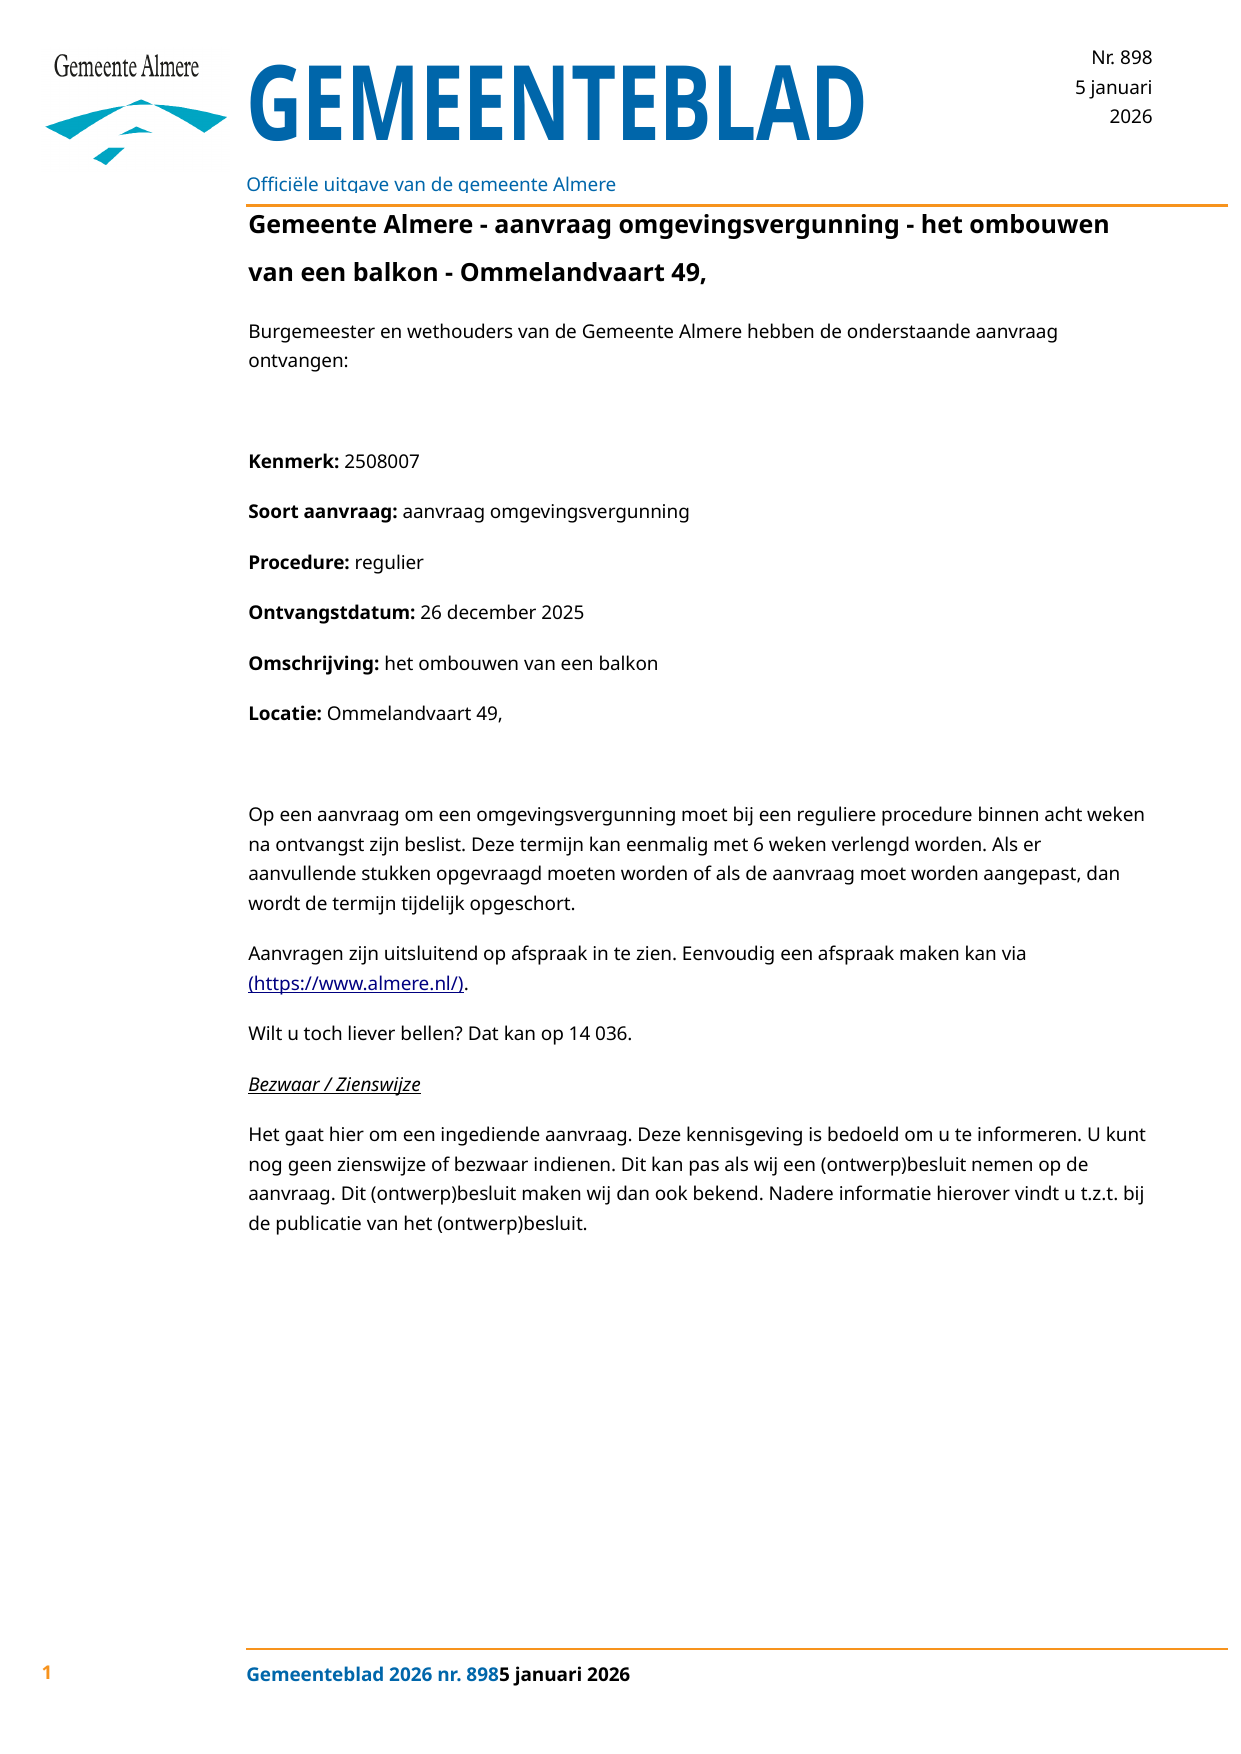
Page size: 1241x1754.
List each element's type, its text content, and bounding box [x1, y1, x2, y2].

text Locatie: Ommelandvaart 49, [248, 700, 1152, 726]
text Het gaat hier om een ingediende aanvraag. Deze kennisgeving is bedoeld om u te informeren. U kunt nog geen zienswijze of bezwaar indienen. Dit kan pas als wij een (ontwerp)besluit nemen op de aanvraag. Dit (ontwerp)besluit maken wij dan ook bekend. Nadere informatie hierover vindt u t.z.t. bij de publicatie van het (ontwerp)besluit. [248, 1121, 1152, 1236]
text Kenmerk: 2508007 [248, 448, 1152, 474]
text Ontvangstdatum: 26 december 2025 [248, 599, 1152, 625]
text Burgemeester en wethouders van de Gemeente Almere hebben de onderstaande aanvraag ontvangen: [248, 318, 1152, 373]
text Gemeente Almere - aanvraag omgevingsvergunning - het ombouwen van een balkon - Ommelandvaart 49, [248, 207, 1152, 288]
text Bezwaar / Zienswijze [248, 1071, 1152, 1097]
text Soort aanvraag: aanvraag omgevingsvergunning [248, 499, 1152, 524]
text Wilt u toch liever bellen? Dat kan op 14 036. [248, 1020, 1152, 1046]
text Omschrijving: het ombouwen van een balkon [248, 650, 1152, 676]
text Aanvragen zijn uitsluitend op afspraak in te zien. Eenvoudig een afspraak maken kan via (https://www.almere.nl/). [248, 940, 1152, 996]
picture [41, 47, 231, 172]
text Op een aanvraag om een omgevingsvergunning moet bij een reguliere procedure binnen acht weken na ontvangst zijn beslist. Deze termijn kan eenmalig met 6 weken verlengd worden. Als er aanvullende stukken opgevraagd moeten worden of als de aanvraag moet worden aangepast, dan wordt de termijn tijdelijk opgeschort. [248, 801, 1152, 916]
text Procedure: regulier [248, 549, 1152, 575]
